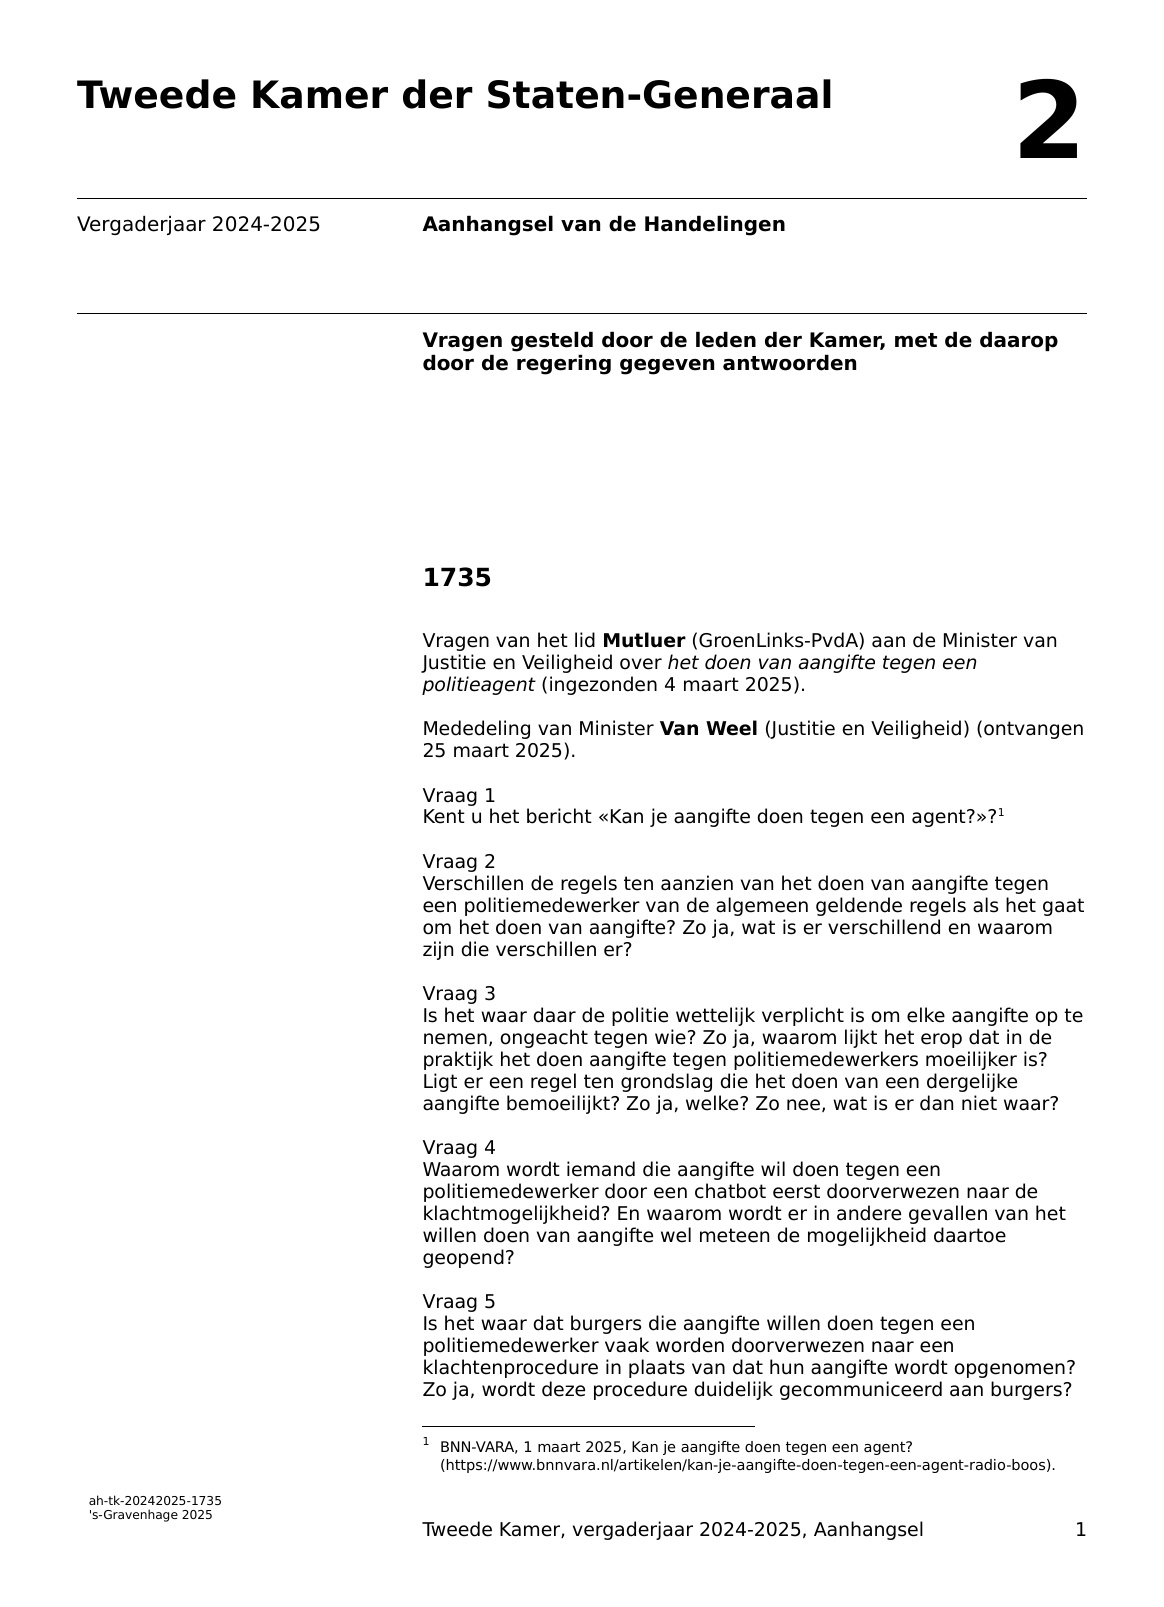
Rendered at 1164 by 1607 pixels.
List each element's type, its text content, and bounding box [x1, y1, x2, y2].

text Mededeling van Minister Van Weel (Justitie en Veiligheid) (ontvangen 25 maart 2025). [422, 718, 1087, 762]
text Vraag 4 [422, 1137, 1087, 1159]
table_cell Vergaderjaar 2024-2025 [77, 199, 422, 313]
text ah-tk-20242025-1735 [88, 1494, 323, 1508]
text Kent u het bericht «Kan je aangifte doen tegen een agent?»? [422, 806, 1087, 828]
table_header Tweede Kamer der Staten-Generaal [77, 59, 886, 198]
table_cell Vragen gesteld door de leden der Kamer, met de daarop door de regering gegeven antwoorden [422, 314, 1087, 375]
text Is het waar daar de politie wettelijk verplicht is om elke aangifte op te nemen, ongeacht tegen wie? Zo ja, waarom lijkt het erop dat in de praktijk het doen aangifte tegen politiemedewerkers moeilijker is? Ligt er een regel ten grondslag die het doen van een dergelijke aangifte bemoeilijkt? Zo ja, welke? Zo nee, wat is er dan niet waar? [422, 1005, 1087, 1114]
text Vragen van het lid Mutluer (GroenLinks-PvdA) aan de Minister van Justitie en Veiligheid over het doen van aangifte tegen een politieagent (ingezonden 4 maart 2025). [422, 630, 1087, 696]
table_cell Aanhangsel van de Handelingen [422, 199, 1087, 313]
text Vraag 3 [422, 983, 1087, 1005]
text 's-Gravenhage 2025 [88, 1508, 323, 1522]
text Is het waar dat burgers die aangifte willen doen tegen een politiemedewerker vaak worden doorverwezen naar een klachtenprocedure in plaats van dat hun aangifte wordt opgenomen? Zo ja, wordt deze procedure duidelijk gecommuniceerd aan burgers? [422, 1313, 1087, 1401]
text BNN-VARA, 1 maart 2025, Kan je aangifte doen tegen een agent? (https://www.bnnvara.nl/artikelen/kan-je-aangifte-doen-tegen-een-agent-radio-boos). [422, 1435, 1087, 1474]
text Vraag 2 [422, 851, 1087, 873]
text Vraag 5 [422, 1291, 1087, 1313]
text Verschillen de regels ten aanzien van het doen van aangifte tegen een politiemedewerker van de algemeen geldende regels als het gaat om het doen van aangifte? Zo ja, wat is er verschillend en waarom zijn die verschillen er? [422, 873, 1087, 961]
table_cell [77, 314, 422, 375]
text Waarom wordt iemand die aangifte wil doen tegen een politiemedewerker door een chatbot eerst doorverwezen naar de klachtmogelijkheid? En waarom wordt er in andere gevallen van het willen doen van aangifte wel meteen de mogelijkheid daartoe geopend? [422, 1159, 1087, 1269]
table_header 2 [886, 59, 1087, 198]
text 1735 [422, 563, 1087, 592]
text Vraag 1 [422, 784, 1087, 806]
